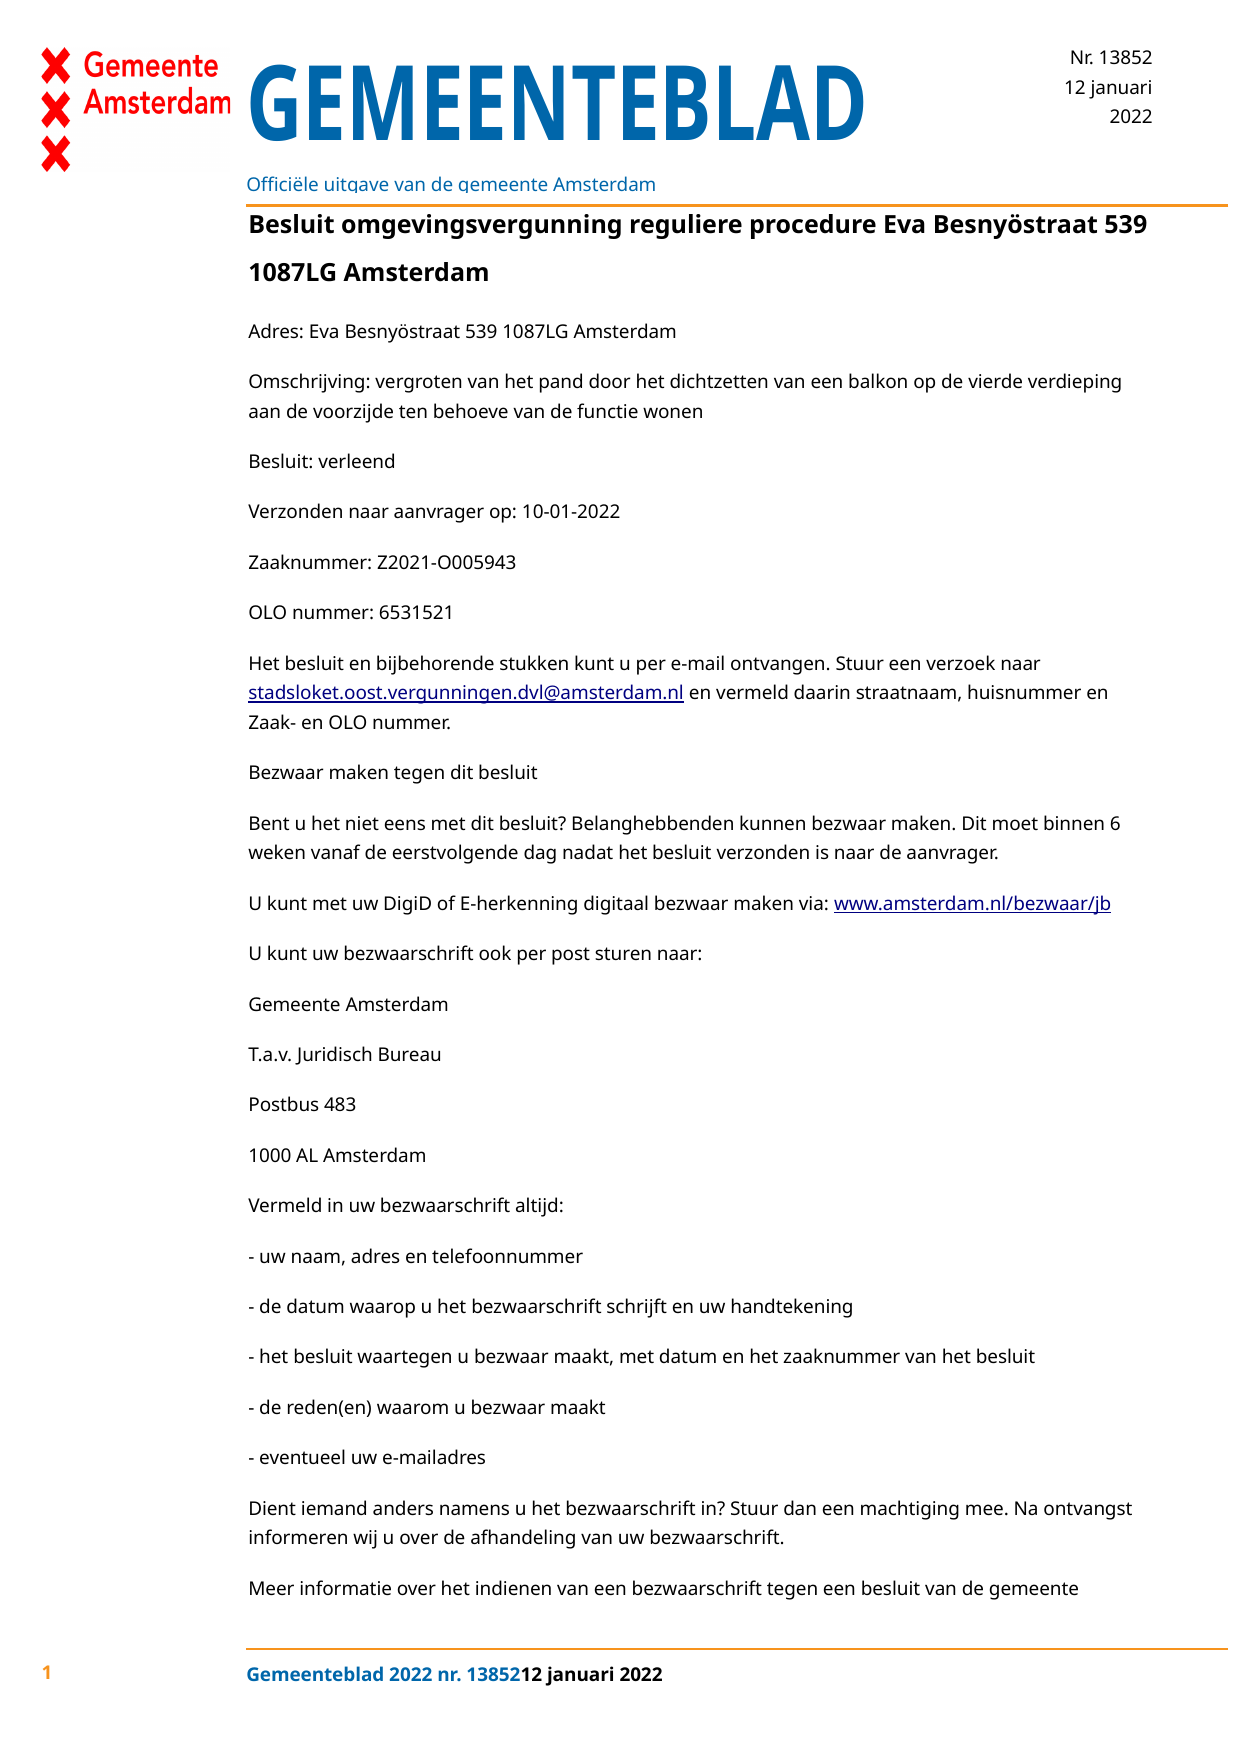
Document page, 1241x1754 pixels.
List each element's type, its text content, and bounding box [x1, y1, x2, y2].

text OLO nummer: 6531521 [248, 599, 1152, 625]
text - de datum waarop u het bezwaarschrift schrijft en uw handtekening [248, 1293, 1152, 1319]
text U kunt uw bezwaarschrift ook per post sturen naar: [248, 940, 1152, 966]
text Bezwaar maken tegen dit besluit [248, 759, 1152, 785]
text Bent u het niet eens met dit besluit? Belanghebbenden kunnen bezwaar maken. Dit moet binnen 6 weken vanaf de eerstvolgende dag nadat het besluit verzonden is naar de aanvrager. [248, 810, 1152, 865]
text T.a.v. Juridisch Bureau [248, 1041, 1152, 1067]
text Zaaknummer: Z2021-O005943 [248, 549, 1152, 575]
text Adres: Eva Besnyöstraat 539 1087LG Amsterdam [248, 318, 1152, 344]
text Omschrijving: vergroten van het pand door het dichtzetten van een balkon op de vierde verdieping aan de voorzijde ten behoeve van de functie wonen [248, 368, 1152, 424]
text Besluit: verleend [248, 448, 1152, 474]
text - het besluit waartegen u bezwaar maakt, met datum en het zaaknummer van het besluit [248, 1344, 1152, 1369]
text - de reden(en) waarom u bezwaar maakt [248, 1394, 1152, 1420]
text Vermeld in uw bezwaarschrift altijd: [248, 1192, 1152, 1218]
text U kunt met uw DigiD of E-herkenning digitaal bezwaar maken via: www.amsterdam.nl/bezwaar/jb [248, 890, 1152, 916]
text - eventueel uw e-mailadres [248, 1444, 1152, 1470]
text Dient iemand anders namens u het bezwaarschrift in? Stuur dan een machtiging mee. Na ontvangst informeren wij u over de afhandeling van uw bezwaarschrift. [248, 1495, 1152, 1550]
text Het besluit en bijbehorende stukken kunt u per e-mail ontvangen. Stuur een verzoek naar stadsloket.oost.vergunningen.dvl@amsterdam.nl en vermeld daarin straatnaam, huisnummer en Zaak- en OLO nummer. [248, 650, 1152, 735]
picture [41, 47, 231, 172]
text - uw naam, adres en telefoonnummer [248, 1243, 1152, 1269]
text Postbus 483 [248, 1092, 1152, 1117]
text 1000 AL Amsterdam [248, 1142, 1152, 1168]
text Gemeente Amsterdam [248, 991, 1152, 1017]
text Verzonden naar aanvrager op: 10-01-2022 [248, 499, 1152, 524]
text Besluit omgevingsvergunning reguliere procedure Eva Besnyöstraat 539 1087LG Amsterdam [248, 207, 1152, 288]
text Meer informatie over het indienen van een bezwaarschrift tegen een besluit van de gemeente [248, 1575, 1152, 1601]
